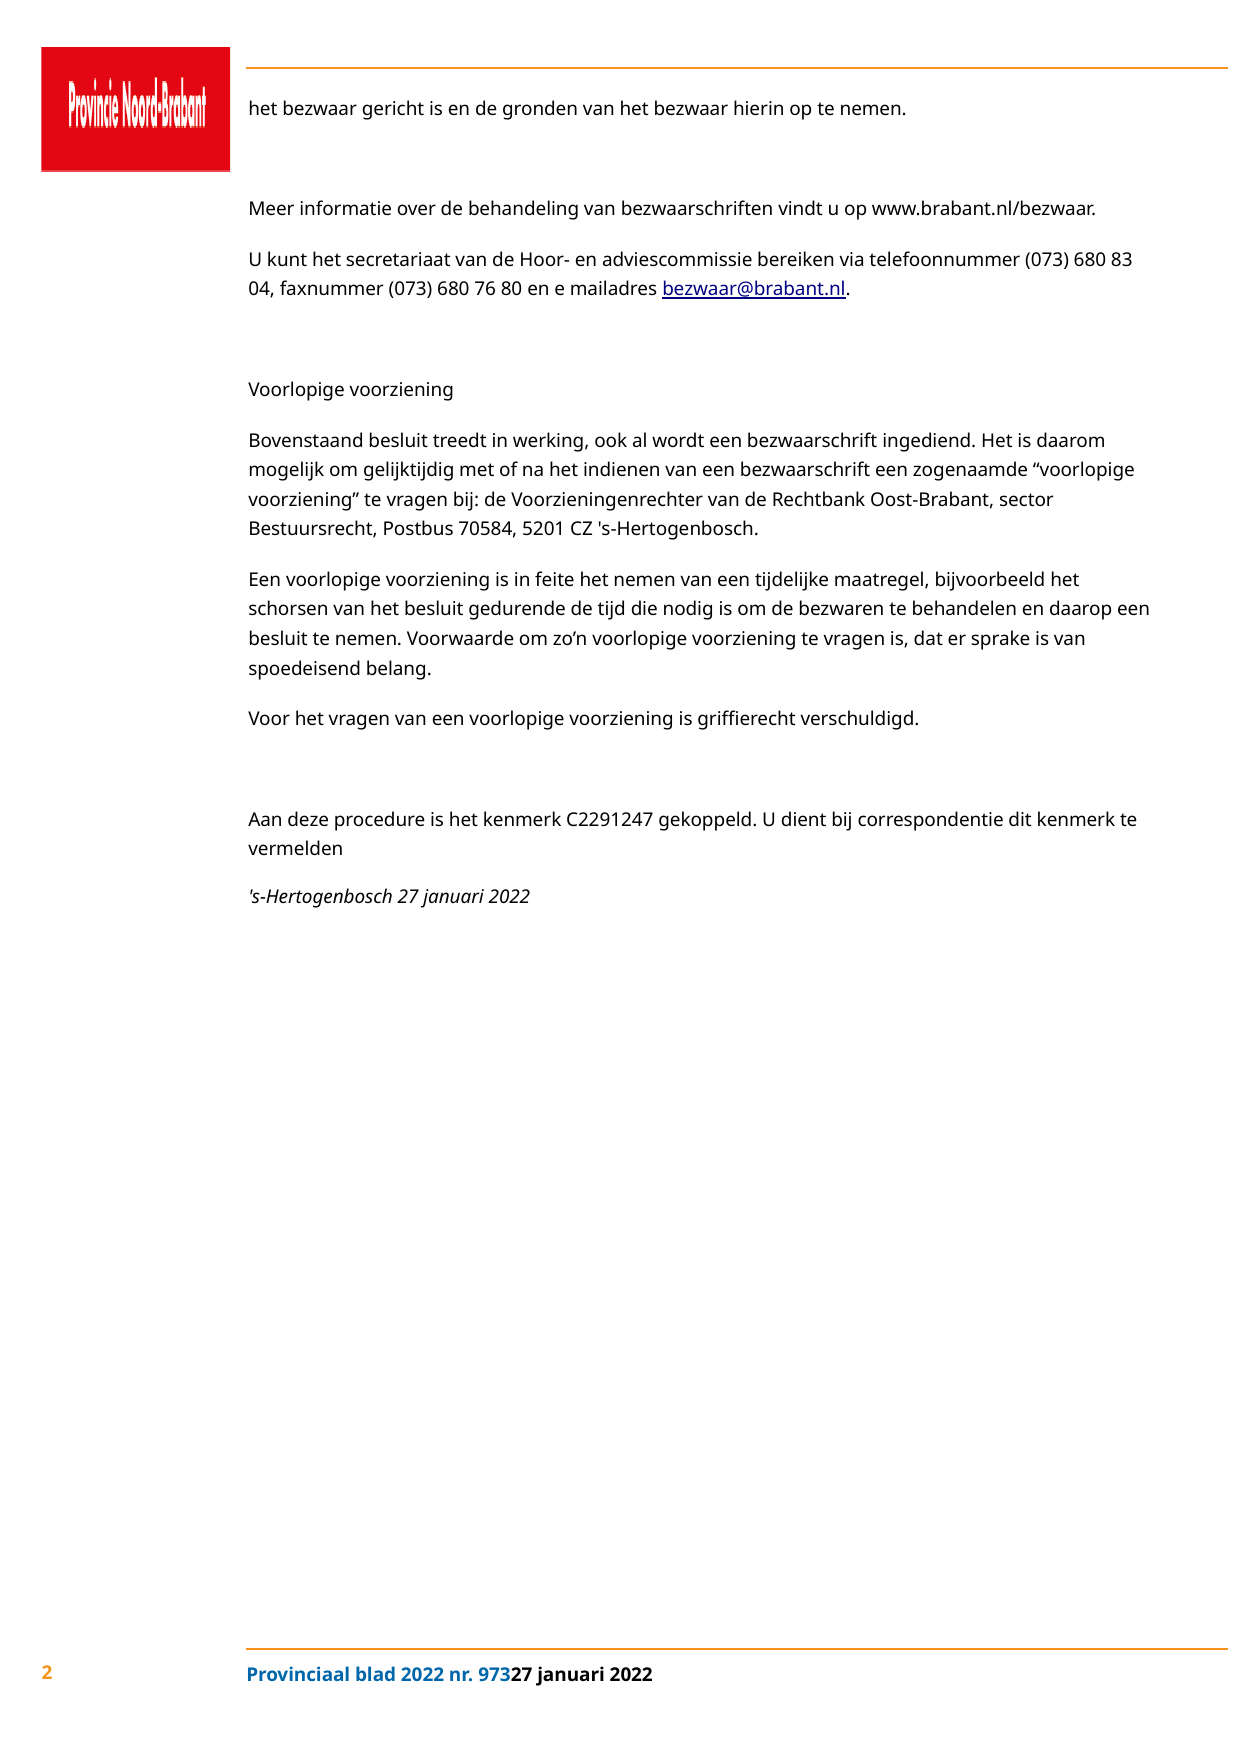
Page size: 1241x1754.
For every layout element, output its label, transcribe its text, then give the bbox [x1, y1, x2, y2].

text het bezwaar gericht is en de gronden van het bezwaar hierin op te nemen. [248, 95, 1152, 121]
text 's-Hertogenbosch 27 januari 2022 [248, 883, 1152, 909]
text Aan deze procedure is het kenmerk C2291247 gekoppeld. U dient bij correspondentie dit kenmerk te vermelden [248, 806, 1152, 861]
picture [41, 47, 231, 172]
text Een voorlopige voorziening is in feite het nemen van een tijdelijke maatregel, bijvoorbeeld het schorsen van het besluit gedurende de tijd die nodig is om de bezwaren te behandelen en daarop een besluit te nemen. Voorwaarde om zo’n voorlopige voorziening te vragen is, dat er sprake is van spoedeisend belang. [248, 566, 1152, 681]
text Voor het vragen van een voorlopige voorziening is griffierecht verschuldigd. [248, 705, 1152, 731]
text Voorlopige voorziening [248, 376, 1152, 402]
text U kunt het secretariaat van de Hoor- en adviescommissie bereiken via telefoonnummer (073) 680 83 04, faxnummer (073) 680 76 80 en e mailadres bezwaar@brabant.nl. [248, 246, 1152, 301]
text Meer informatie over de behandeling van bezwaarschriften vindt u op www.brabant.nl/bezwaar. [248, 196, 1152, 221]
text Bovenstaand besluit treedt in werking, ook al wordt een bezwaarschrift ingediend. Het is daarom mogelijk om gelijktijdig met of na het indienen van een bezwaarschrift een zogenaamde “voorlopige voorziening” te vragen bij: de Voorzieningenrechter van de Rechtbank Oost-Brabant, sector Bestuursrecht, Postbus 70584, 5201 CZ 's‑Hertogenbosch. [248, 427, 1152, 541]
